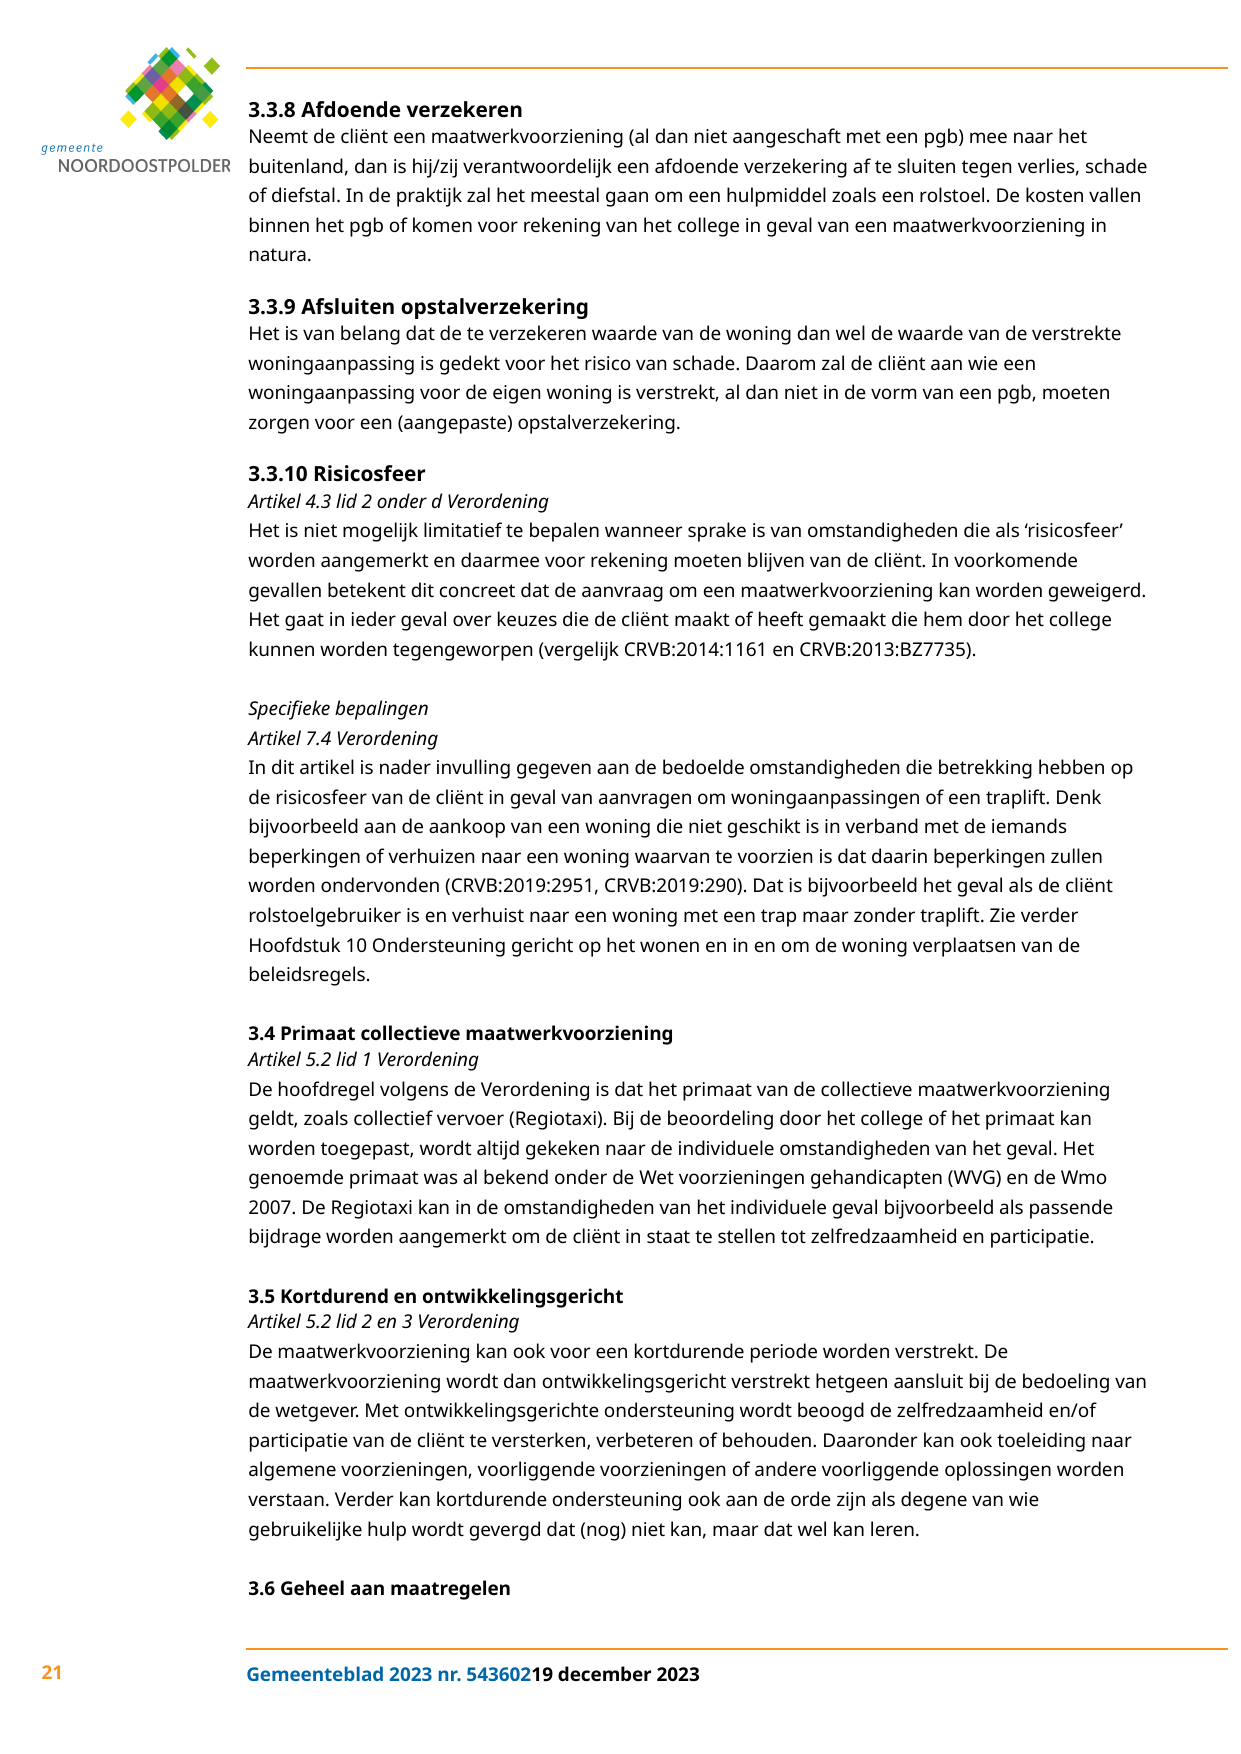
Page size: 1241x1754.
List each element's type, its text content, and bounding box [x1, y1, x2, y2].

text De hoofdregel volgens de Verordening is dat het primaat van de collectieve maatwerkvoorziening geldt, zoals collectief vervoer (Regiotaxi). Bij de beoordeling door het college of het primaat kan worden toegepast, wordt altijd gekeken naar de individuele omstandigheden van het geval. Het genoemde primaat was al bekend onder de Wet voorzieningen gehandicapten (WVG) en de Wmo 2007. De Regiotaxi kan in de omstandigheden van het individuele geval bijvoorbeeld als passende bijdrage worden aangemerkt om de cliënt in staat te stellen tot zelfredzaamheid en participatie. [248, 1076, 1152, 1249]
text 3.3.8 Afdoende verzekeren [248, 95, 1152, 123]
text Specifieke bepalingen [248, 695, 1152, 721]
text 3.3.9 Afsluiten opstalverzekering [248, 292, 1152, 320]
text Neemt de cliënt een maatwerkvoorziening (al dan niet aangeschaft met een pgb) mee naar het buitenland, dan is hij/zij verantwoordelijk een afdoende verzekering af te sluiten tegen verlies, schade of diefstal. In de praktijk zal het meestal gaan om een hulpmiddel zoals een rolstoel. De kosten vallen binnen het pgb of komen voor rekening van het college in geval van een maatwerkvoorziening in natura. [248, 123, 1152, 267]
text 3.6 Geheel aan maatregelen [248, 1575, 1152, 1601]
text Artikel 4.3 lid 2 onder d Verordening [248, 488, 1152, 514]
text 3.4 Primaat collectieve maatwerkvoorziening [248, 1021, 1152, 1046]
text In dit artikel is nader invulling gegeven aan de bedoelde omstandigheden die betrekking hebben op de risicosfeer van de cliënt in geval van aanvragen om woningaanpassingen of een traplift. Denk bijvoorbeeld aan de aankoop van een woning die niet geschikt is in verband met de iemands beperkingen of verhuizen naar een woning waarvan te voorzien is dat daarin beperkingen zullen worden ondervonden (CRVB:2019:2951, CRVB:2019:290). Dat is bijvoorbeeld het geval als de cliënt rolstoelgebruiker is en verhuist naar een woning met een trap maar zonder traplift. Zie verder Hoofdstuk 10 Ondersteuning gericht op het wonen en in en om de woning verplaatsen van de beleidsregels. [248, 754, 1152, 987]
text 3.3.10 Risicosfeer [248, 459, 1152, 488]
picture [41, 47, 231, 172]
text Artikel 5.2 lid 2 en 3 Verordening [248, 1309, 1152, 1334]
text Artikel 5.2 lid 1 Verordening [248, 1046, 1152, 1072]
text 3.5 Kortdurend en ontwikkelingsgericht [248, 1283, 1152, 1309]
text Artikel 7.4 Verordening [248, 725, 1152, 750]
text Het is niet mogelijk limitatief te bepalen wanneer sprake is van omstandigheden die als ‘risicosfeer’ worden aangemerkt en daarmee voor rekening moeten blijven van de cliënt. In voorkomende gevallen betekent dit concreet dat de aanvraag om een maatwerkvoorziening kan worden geweigerd. Het gaat in ieder geval over keuzes die de cliënt maakt of heeft gemaakt die hem door het college kunnen worden tegengeworpen (vergelijk CRVB:2014:1161 en CRVB:2013:BZ7735). [248, 518, 1152, 662]
text Het is van belang dat de te verzekeren waarde van de woning dan wel de waarde van de verstrekte woningaanpassing is gedekt voor het risico van schade. Daarom zal de cliënt aan wie een woningaanpassing voor de eigen woning is verstrekt, al dan niet in de vorm van een pgb, moeten zorgen voor een (aangepaste) opstalverzekering. [248, 320, 1152, 435]
text De maatwerkvoorziening kan ook voor een kortdurende periode worden verstrekt. De maatwerkvoorziening wordt dan ontwikkelingsgericht verstrekt hetgeen aansluit bij de bedoeling van de wetgever. Met ontwikkelingsgerichte ondersteuning wordt beoogd de zelfredzaamheid en/of participatie van de cliënt te versterken, verbeteren of behouden. Daaronder kan ook toeleiding naar algemene voorzieningen, voorliggende voorzieningen of andere voorliggende oplossingen worden verstaan. Verder kan kortdurende ondersteuning ook aan de orde zijn als degene van wie gebruikelijke hulp wordt gevergd dat (nog) niet kan, maar dat wel kan leren. [248, 1338, 1152, 1541]
